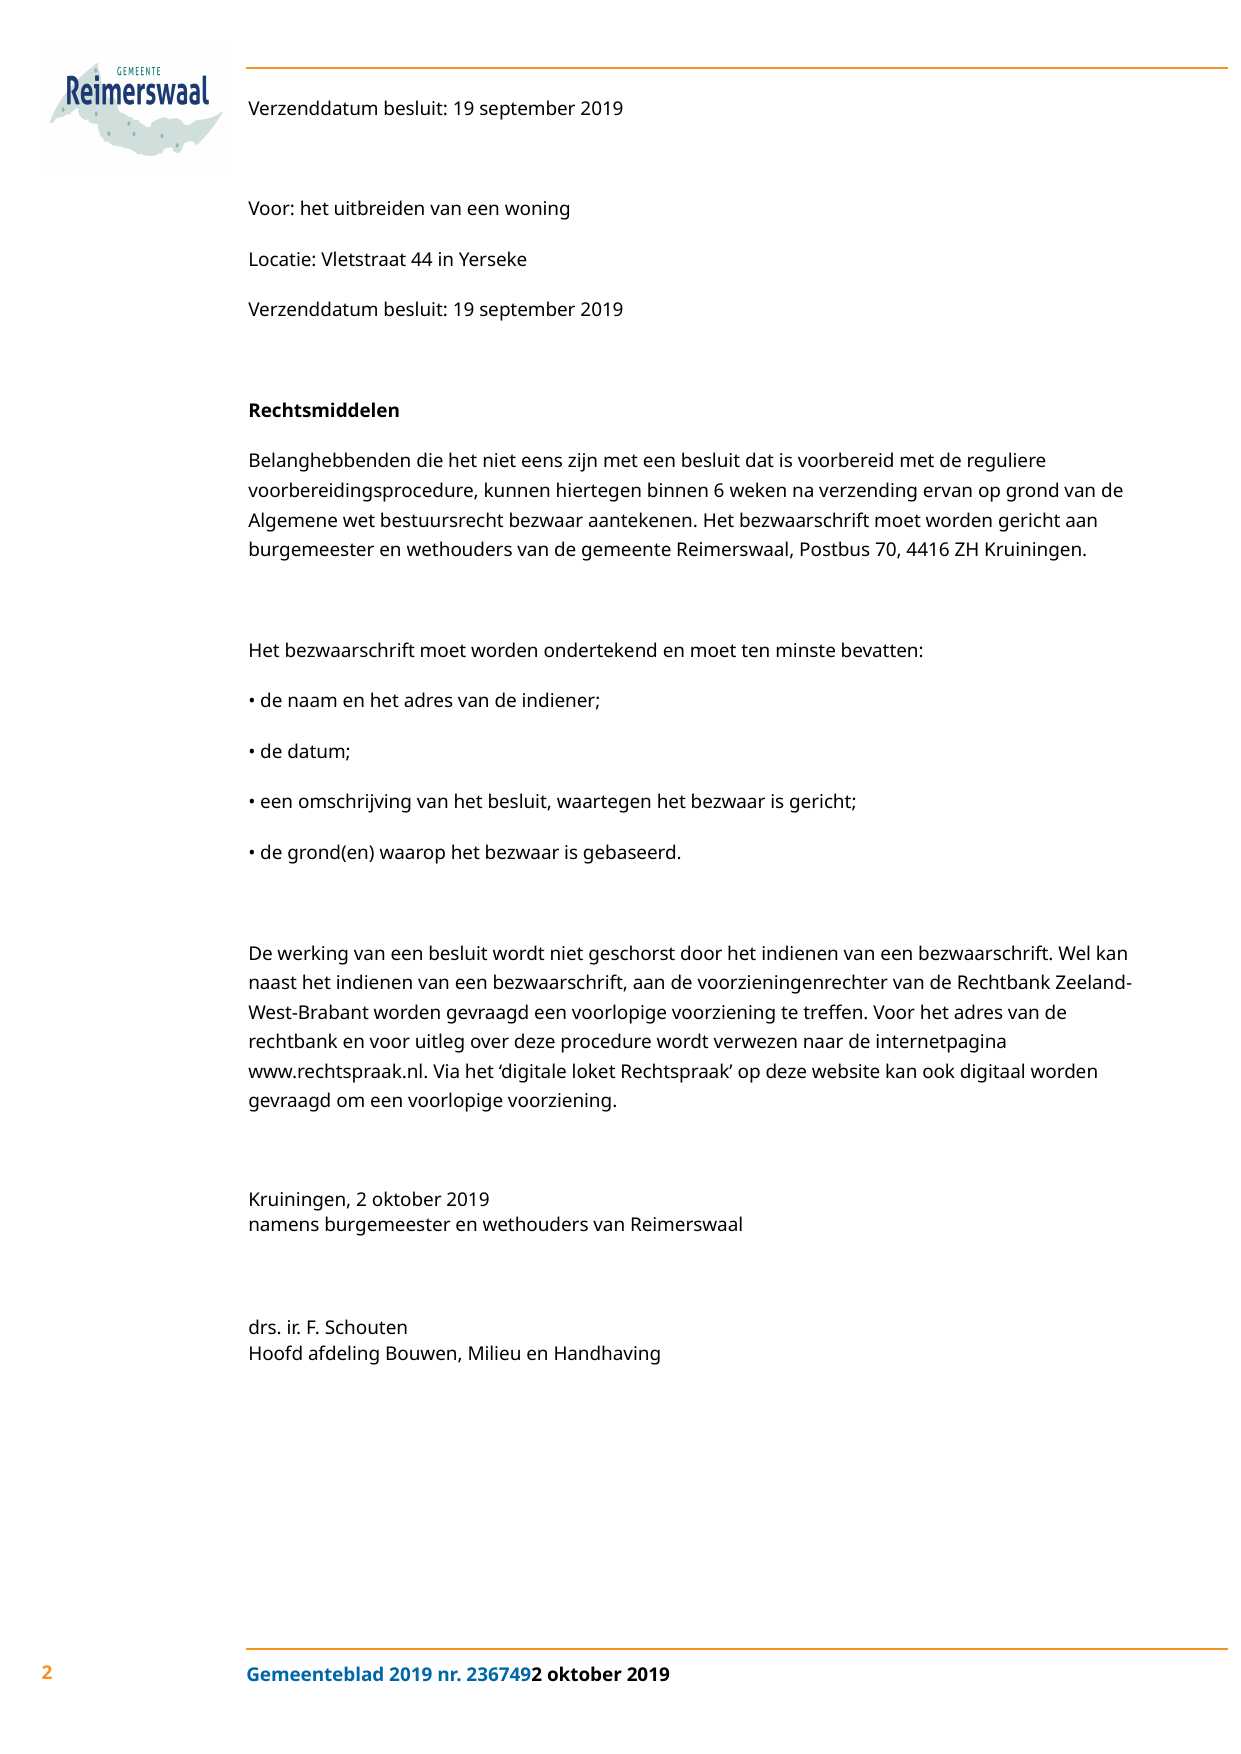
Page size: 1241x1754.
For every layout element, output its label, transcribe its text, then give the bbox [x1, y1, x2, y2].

text Belanghebbenden die het niet eens zijn met een besluit dat is voorbereid met de reguliere voorbereidingsprocedure, kunnen hiertegen binnen 6 weken na verzending ervan op grond van de Algemene wet bestuursrecht bezwaar aantekenen. Het bezwaarschrift moet worden gericht aan burgemeester en wethouders van de gemeente Reimerswaal, Postbus 70, 4416 ZH Kruiningen. [248, 448, 1152, 562]
text Voor: het uitbreiden van een woning [248, 196, 1152, 221]
text De werking van een besluit wordt niet geschorst door het indienen van een bezwaarschrift. Wel kan naast het indienen van een bezwaarschrift, aan de voorzieningenrechter van de Rechtbank Zeeland-West-Brabant worden gevraagd een voorlopige voorziening te treffen. Voor het adres van de rechtbank en voor uitleg over deze procedure wordt verwezen naar de internetpagina www.rechtspraak.nl. Via het ‘digitale loket Rechtspraak’ op deze website kan ook digitaal worden gevraagd om een voorlopige voorziening. [248, 940, 1152, 1113]
text Het bezwaarschrift moet worden ondertekend en moet ten minste bevatten: [248, 637, 1152, 663]
text • een omschrijving van het besluit, waartegen het bezwaar is gericht; [248, 788, 1152, 814]
text Verzenddatum besluit: 19 september 2019 [248, 296, 1152, 322]
text Rechtsmiddelen [248, 397, 1152, 423]
text Kruiningen, 2 oktober 2019 [248, 1186, 1152, 1212]
text • de naam en het adres van de indiener; [248, 688, 1152, 713]
text • de grond(en) waarop het bezwaar is gebaseerd. [248, 839, 1152, 865]
picture [41, 47, 231, 172]
text Verzenddatum besluit: 19 september 2019 [248, 95, 1152, 121]
text • de datum; [248, 738, 1152, 764]
text Locatie: Vletstraat 44 in Yerseke [248, 246, 1152, 272]
text drs. ir. F. Schouten [248, 1314, 1152, 1340]
text Hoofd afdeling Bouwen, Milieu en Handhaving [248, 1340, 1152, 1366]
text namens burgemeester en wethouders van Reimerswaal [248, 1212, 1152, 1237]
